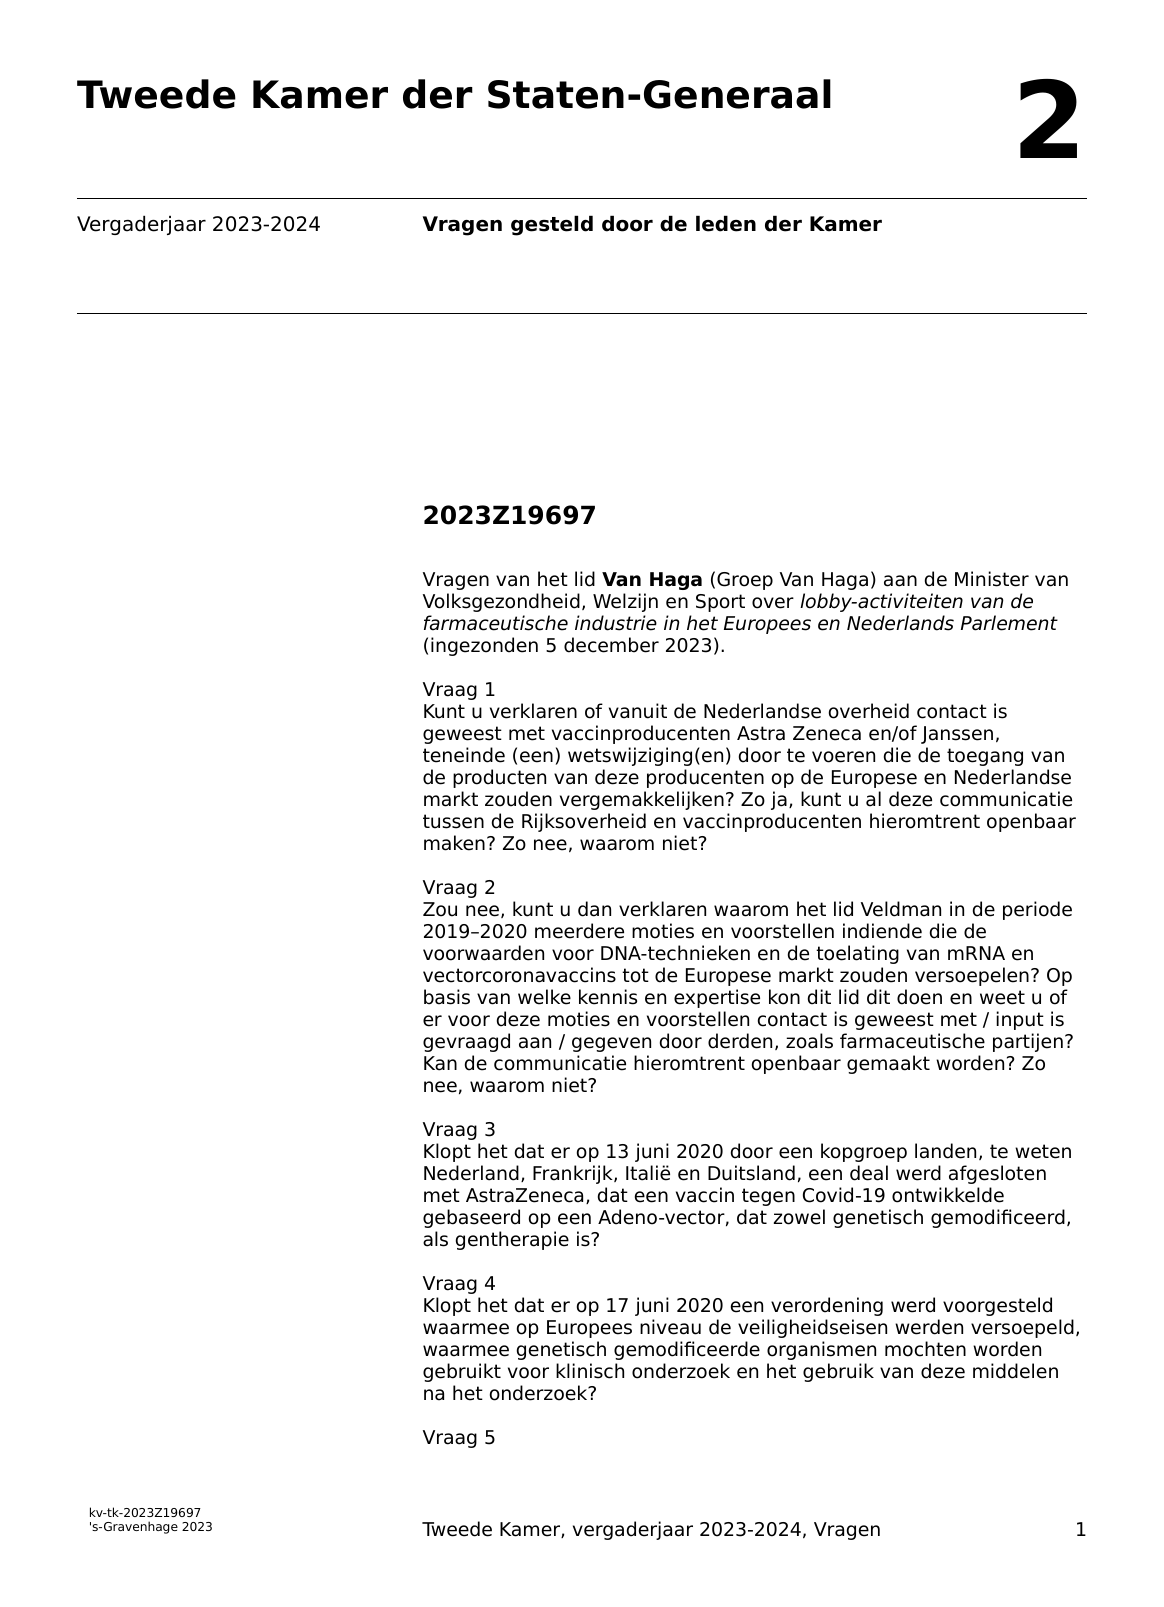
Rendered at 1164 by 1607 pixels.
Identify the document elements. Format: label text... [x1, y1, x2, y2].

table_cell Vergaderjaar 2023-2024 [77, 199, 422, 313]
text Vraag 1 [422, 679, 1087, 701]
text Klopt het dat er op 13 juni 2020 door een kopgroep landen, te weten Nederland, Frankrijk, Italië en Duitsland, een deal werd afgesloten met AstraZeneca, dat een vaccin tegen Covid-19 ontwikkelde gebaseerd op een Adeno-vector, dat zowel genetisch gemodificeerd, als gentherapie is? [422, 1141, 1087, 1251]
text Vraag 4 [422, 1273, 1087, 1295]
table_header 2 [886, 59, 1087, 198]
text 2023Z19697 [422, 501, 1087, 531]
table_cell Vragen gesteld door de leden der Kamer [422, 199, 1087, 313]
text Vraag 3 [422, 1119, 1087, 1141]
table_header Tweede Kamer der Staten-Generaal [77, 59, 886, 198]
text Vraag 5 [422, 1427, 1087, 1449]
text Kunt u verklaren of vanuit de Nederlandse overheid contact is geweest met vaccinproducenten Astra Zeneca en/of Janssen, teneinde (een) wetswijziging(en) door te voeren die de toegang van de producten van deze producenten op de Europese en Nederlandse markt zouden vergemakkelijken? Zo ja, kunt u al deze communicatie tussen de Rijksoverheid en vaccinproducenten hieromtrent openbaar maken? Zo nee, waarom niet? [422, 701, 1087, 855]
text Zou nee, kunt u dan verklaren waarom het lid Veldman in de periode 2019–2020 meerdere moties en voorstellen indiende die de voorwaarden voor DNA-technieken en de toelating van mRNA en vectorcoronavaccins tot de Europese markt zouden versoepelen? Op basis van welke kennis en expertise kon dit lid dit doen en weet u of er voor deze moties en voorstellen contact is geweest met / input is gevraagd aan / gegeven door derden, zoals farmaceutische partijen? Kan de communicatie hieromtrent openbaar gemaakt worden? Zo nee, waarom niet? [422, 899, 1087, 1097]
text Vraag 2 [422, 877, 1087, 899]
text 's-Gravenhage 2023 [88, 1520, 323, 1534]
text kv-tk-2023Z19697 [88, 1506, 323, 1520]
text Klopt het dat er op 17 juni 2020 een verordening werd voorgesteld waarmee op Europees niveau de veiligheidseisen werden versoepeld, waarmee genetisch gemodificeerde organismen mochten worden gebruikt voor klinisch onderzoek en het gebruik van deze middelen na het onderzoek? [422, 1295, 1087, 1405]
text Vragen van het lid Van Haga (Groep Van Haga) aan de Minister van Volksgezondheid, Welzijn en Sport over lobby-activiteiten van de farmaceutische industrie in het Europees en Nederlands Parlement (ingezonden 5 december 2023). [422, 569, 1087, 657]
